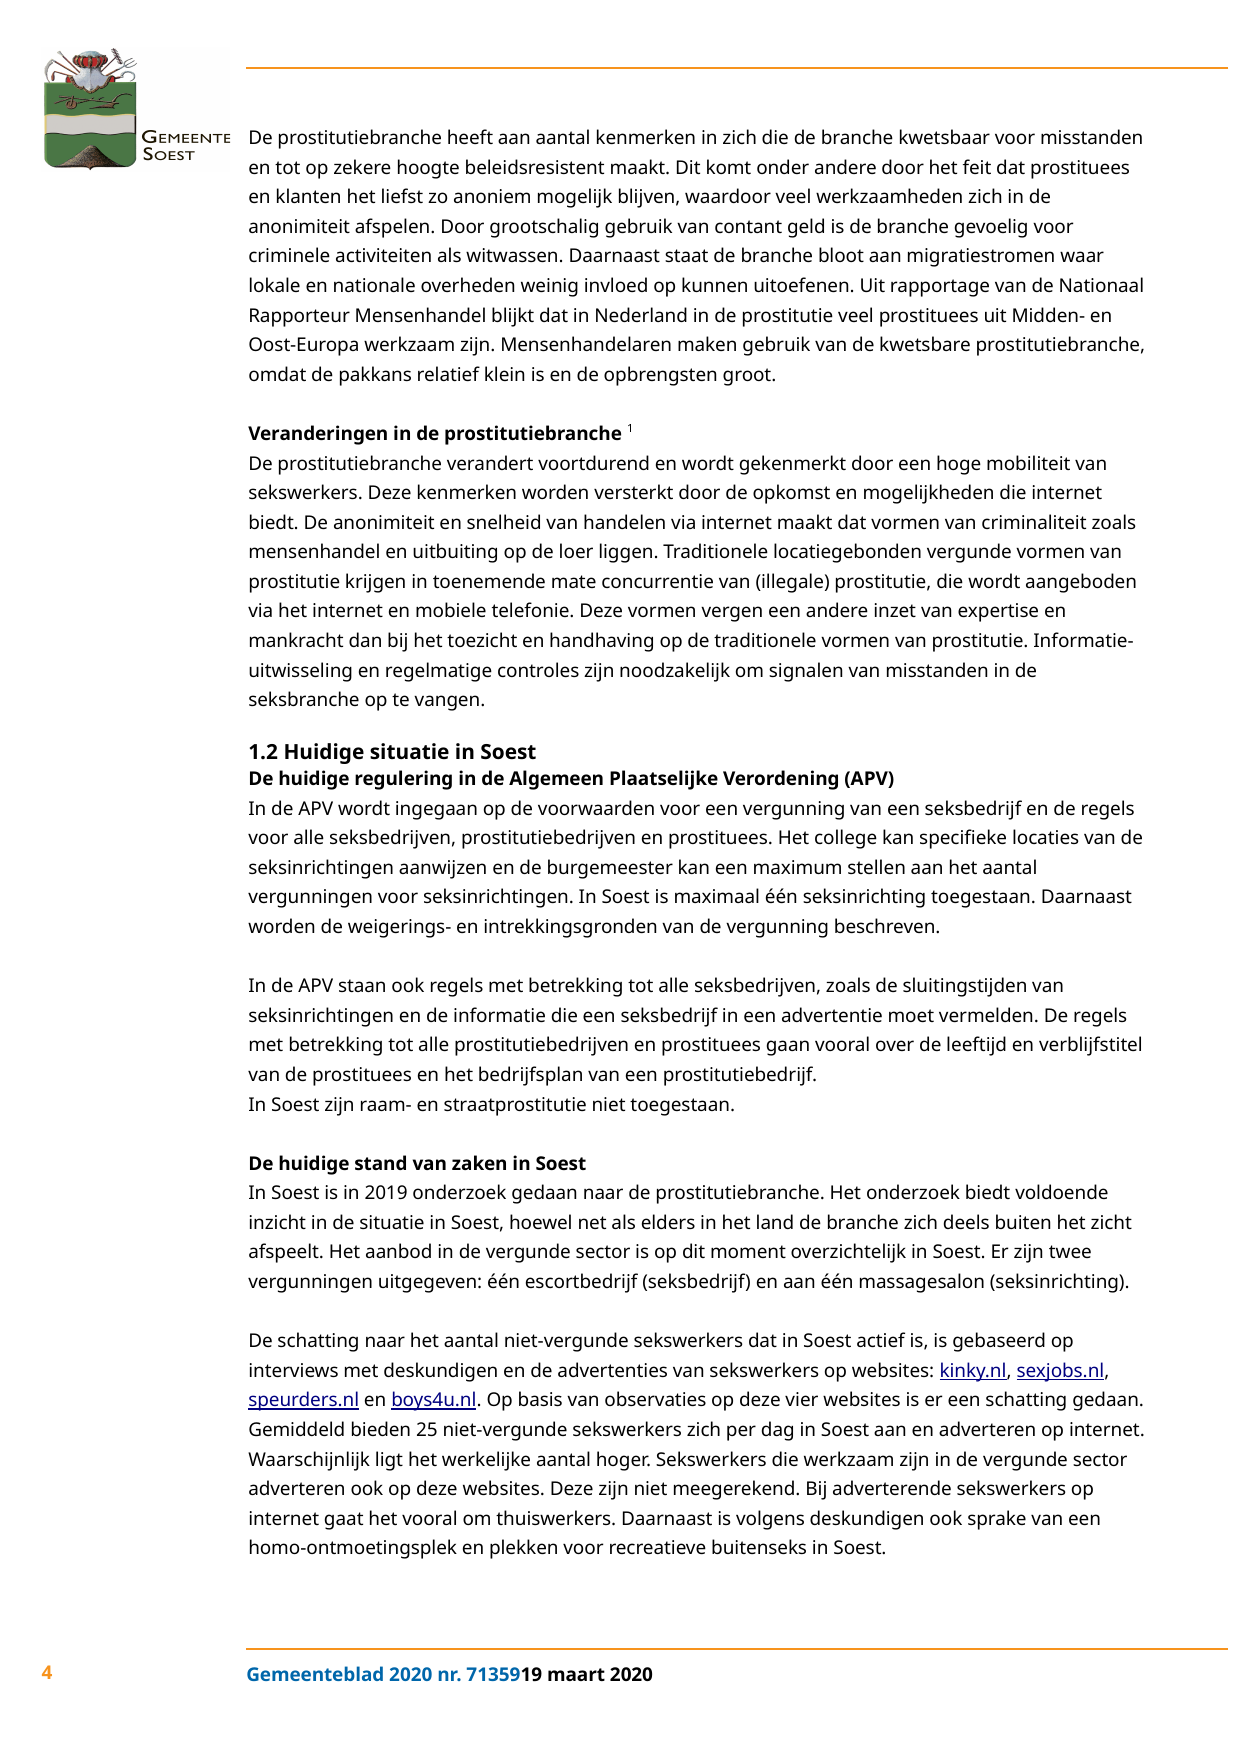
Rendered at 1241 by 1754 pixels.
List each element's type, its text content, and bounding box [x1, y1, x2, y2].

text De prostitutiebranche verandert voortdurend en wordt gekenmerkt door een hoge mobiliteit van sekswerkers. Deze kenmerken worden versterkt door de opkomst en mogelijkheden die internet biedt. De anonimiteit en snelheid van handelen via internet maakt dat vormen van criminaliteit zoals mensenhandel en uitbuiting op de loer liggen. Traditionele locatiegebonden vergunde vormen van prostitutie krijgen in toenemende mate concurrentie van (illegale) prostitutie, die wordt aangeboden via het internet en mobiele telefonie. Deze vormen vergen een andere inzet van expertise en mankracht dan bij het toezicht en handhaving op de traditionele vormen van prostitutie. Informatie-uitwisseling en regelmatige controles zijn noodzakelijk om signalen van misstanden in de seksbranche op te vangen. [248, 450, 1152, 712]
text De schatting naar het aantal niet-vergunde sekswerkers dat in Soest actief is, is gebaseerd op interviews met deskundigen en de advertenties van sekswerkers op websites: kinky.nl, sexjobs.nl, speurders.nl en boys4u.nl. Op basis van observaties op deze vier websites is er een schatting gedaan. Gemiddeld bieden 25 niet-vergunde sekswerkers zich per dag in Soest aan en adverteren op internet. Waarschijnlijk ligt het werkelijke aantal hoger. Sekswerkers die werkzaam zijn in de vergunde sector adverteren ook op deze websites. Deze zijn niet meegerekend. Bij adverterende sekswerkers op internet gaat het vooral om thuiswerkers. Daarnaast is volgens deskundigen ook sprake van een homo-ontmoetingsplek en plekken voor recreatieve buitenseks in Soest. [248, 1327, 1152, 1560]
text De huidige regulering in de Algemeen Plaatselijke Verordening (APV) [248, 765, 1152, 791]
text De prostitutiebranche heeft aan aantal kenmerken in zich die de branche kwetsbaar voor misstanden en tot op zekere hoogte beleidsresistent maakt. Dit komt onder andere door het feit dat prostituees en klanten het liefst zo anoniem mogelijk blijven, waardoor veel werkzaamheden zich in de anonimiteit afspelen. Door grootschalig gebruik van contant geld is de branche gevoelig voor criminele activiteiten als witwassen. Daarnaast staat de branche bloot aan migratiestromen waar lokale en nationale overheden weinig invloed op kunnen uitoefenen. Uit rapportage van de Nationaal Rapporteur Mensenhandel blijkt dat in Nederland in de prostitutie veel prostituees uit Midden- en Oost-Europa werkzaam zijn. Mensenhandelaren maken gebruik van de kwetsbare prostitutiebranche, omdat de pakkans relatief klein is en de opbrengsten groot. [248, 124, 1152, 387]
picture [41, 47, 231, 172]
text De huidige stand van zaken in Soest [248, 1150, 1152, 1176]
text In Soest zijn raam- en straatprostitutie niet toegestaan. [248, 1091, 1152, 1116]
text In de APV wordt ingegaan op de voorwaarden voor een vergunning van een seksbedrijf en de regels voor alle seksbedrijven, prostitutiebedrijven en prostituees. Het college kan specifieke locaties van de seksinrichtingen aanwijzen en de burgemeester kan een maximum stellen aan het aantal vergunningen voor seksinrichtingen. In Soest is maximaal één seksinrichting toegestaan. Daarnaast worden de weigerings- en intrekkingsgronden van de vergunning beschreven. [248, 795, 1152, 939]
text Veranderingen in de prostitutiebranche 1 [248, 420, 1152, 446]
text In de APV staan ook regels met betrekking tot alle seksbedrijven, zoals de sluitingstijden van seksinrichtingen en de informatie die een seksbedrijf in een advertentie moet vermelden. De regels met betrekking tot alle prostitutiebedrijven en prostituees gaan vooral over de leeftijd en verblijfstitel van de prostituees en het bedrijfsplan van een prostitutiebedrijf. [248, 972, 1152, 1087]
text In Soest is in 2019 onderzoek gedaan naar de prostitutiebranche. Het onderzoek biedt voldoende inzicht in de situatie in Soest, hoewel net als elders in het land de branche zich deels buiten het zicht afspeelt. Het aanbod in de vergunde sector is op dit moment overzichtelijk in Soest. Er zijn twee vergunningen uitgegeven: één escortbedrijf (seksbedrijf) en aan één massagesalon (seksinrichting). [248, 1179, 1152, 1294]
text 1.2 Huidige situatie in Soest [248, 737, 1152, 765]
